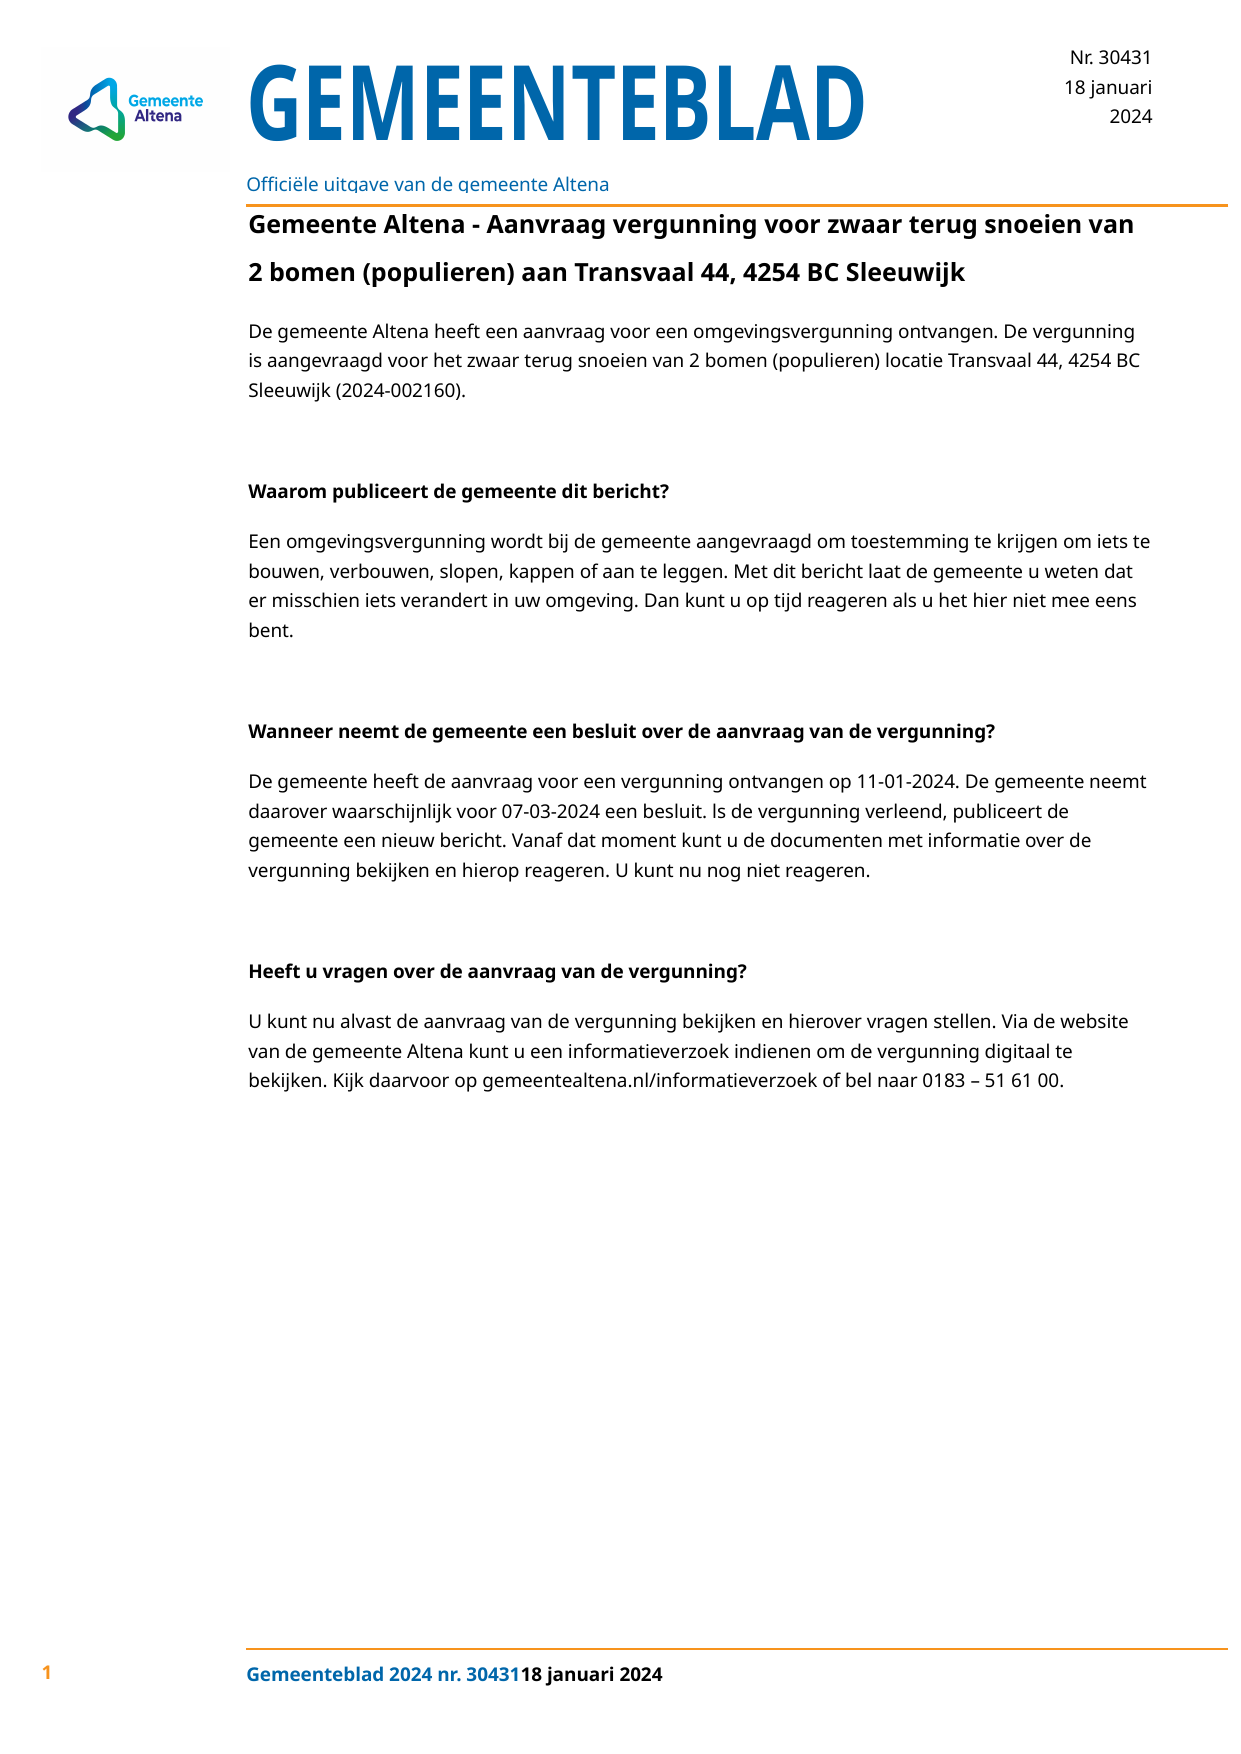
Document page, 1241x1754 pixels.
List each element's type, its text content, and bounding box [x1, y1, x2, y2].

text Wanneer neemt de gemeente een besluit over de aanvraag van de vergunning? [248, 718, 1152, 744]
text Een omgevingsvergunning wordt bij de gemeente aangevraagd om toestemming te krijgen om iets te bouwen, verbouwen, slopen, kappen of aan te leggen. Met dit bericht laat de gemeente u weten dat er misschien iets verandert in uw omgeving. Dan kunt u op tijd reageren als u het hier niet mee eens bent. [248, 528, 1152, 643]
text U kunt nu alvast de aanvraag van de vergunning bekijken en hierover vragen stellen. Via de website van de gemeente Altena kunt u een informatieverzoek indienen om de vergunning digitaal te bekijken. Kijk daarvoor op gemeentealtena.nl/informatieverzoek of bel naar 0183 – 51 61 00. [248, 1008, 1152, 1093]
text Gemeente Altena - Aanvraag vergunning voor zwaar terug snoeien van 2 bomen (populieren) aan Transvaal 44, 4254 BC Sleeuwijk [248, 207, 1152, 288]
text De gemeente heeft de aanvraag voor een vergunning ontvangen op 11-01-2024. De gemeente neemt daarover waarschijnlijk voor 07-03-2024 een besluit. ls de vergunning verleend, publiceert de gemeente een nieuw bericht. Vanaf dat moment kunt u de documenten met informatie over de vergunning bekijken en hierop reageren. U kunt nu nog niet reageren. [248, 768, 1152, 883]
picture [41, 47, 231, 172]
text Heeft u vragen over de aanvraag van de vergunning? [248, 958, 1152, 984]
text Waarom publiceert de gemeente dit bericht? [248, 478, 1152, 504]
text De gemeente Altena heeft een aanvraag voor een omgevingsvergunning ontvangen. De vergunning is aangevraagd voor het zwaar terug snoeien van 2 bomen (populieren) locatie Transvaal 44, 4254 BC Sleeuwijk (2024-002160). [248, 318, 1152, 403]
